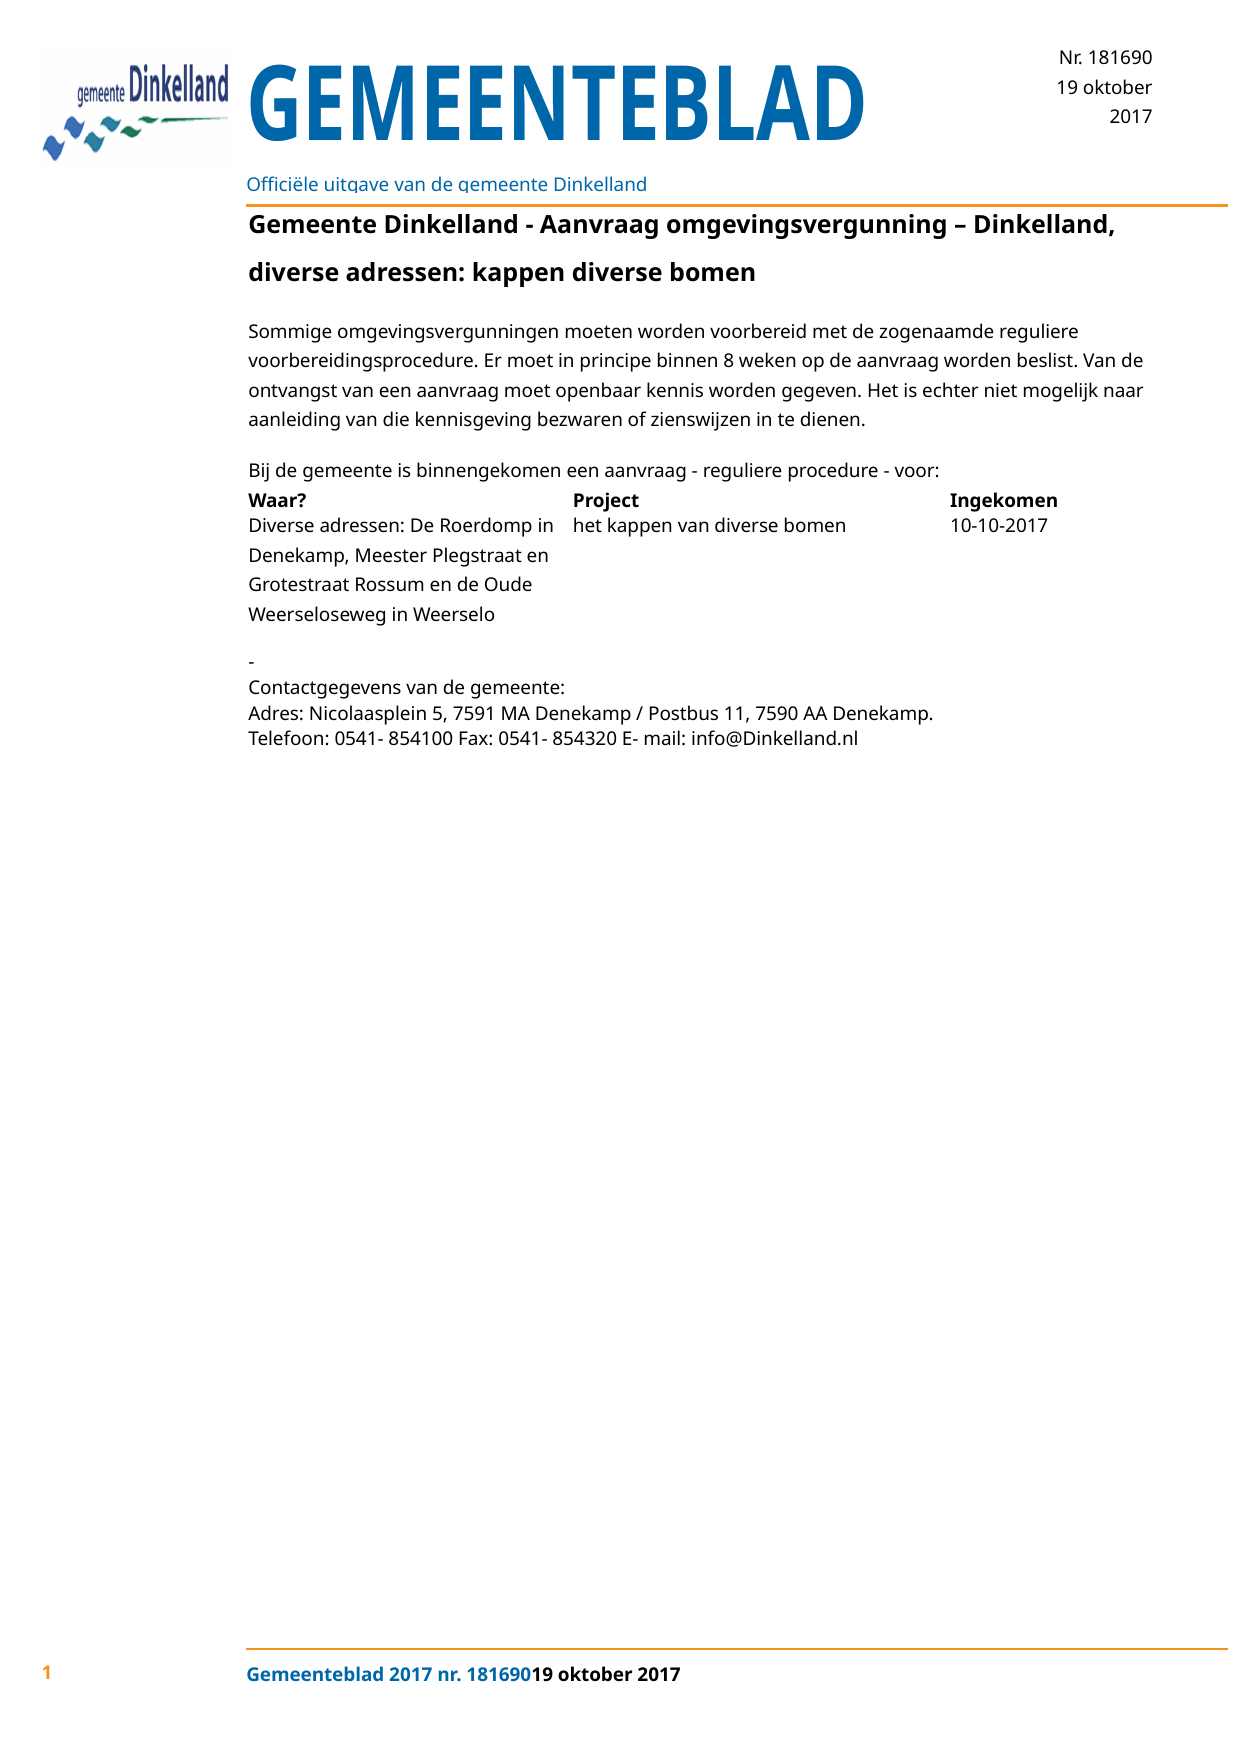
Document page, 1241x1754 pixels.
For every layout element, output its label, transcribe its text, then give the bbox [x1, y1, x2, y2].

table_cell het kappen van diverse bomen [573, 513, 950, 627]
table_header Ingekomen [950, 487, 1152, 512]
text Sommige omgevingsvergunningen moeten worden voorbereid met de zogenaamde reguliere voorbereidingsprocedure. Er moet in principe binnen 8 weken op de aanvraag worden beslist. Van de ontvangst van een aanvraag moet openbaar kennis worden gegeven. Het is echter niet mogelijk naar aanleiding van die kennisgeving bezwaren of zienswijzen in te dienen. [248, 318, 1152, 432]
text Telefoon: 0541- 854100 Fax: 0541- 854320 E- mail: info@Dinkelland.nl [248, 726, 1152, 751]
text Adres: Nicolaasplein 5, 7591 MA Denekamp / Postbus 11, 7590 AA Denekamp. [248, 700, 1152, 726]
text - [248, 648, 1152, 674]
text Bij de gemeente is binnengekomen een aanvraag - reguliere procedure - voor: [248, 457, 1152, 483]
text Contactgegevens van de gemeente: [248, 674, 1152, 700]
table_header Waar? [248, 487, 573, 512]
text Gemeente Dinkelland - Aanvraag omgevingsvergunning – Dinkelland, diverse adressen: kappen diverse bomen [248, 207, 1152, 288]
picture [41, 47, 231, 172]
table_header Project [573, 487, 950, 512]
table_cell Diverse adressen: De Roerdomp in Denekamp, Meester Plegstraat en Grotestraat Rossum en de Oude Weerseloseweg in Weerselo [248, 513, 573, 627]
table_cell 10-10-2017 [950, 513, 1152, 627]
